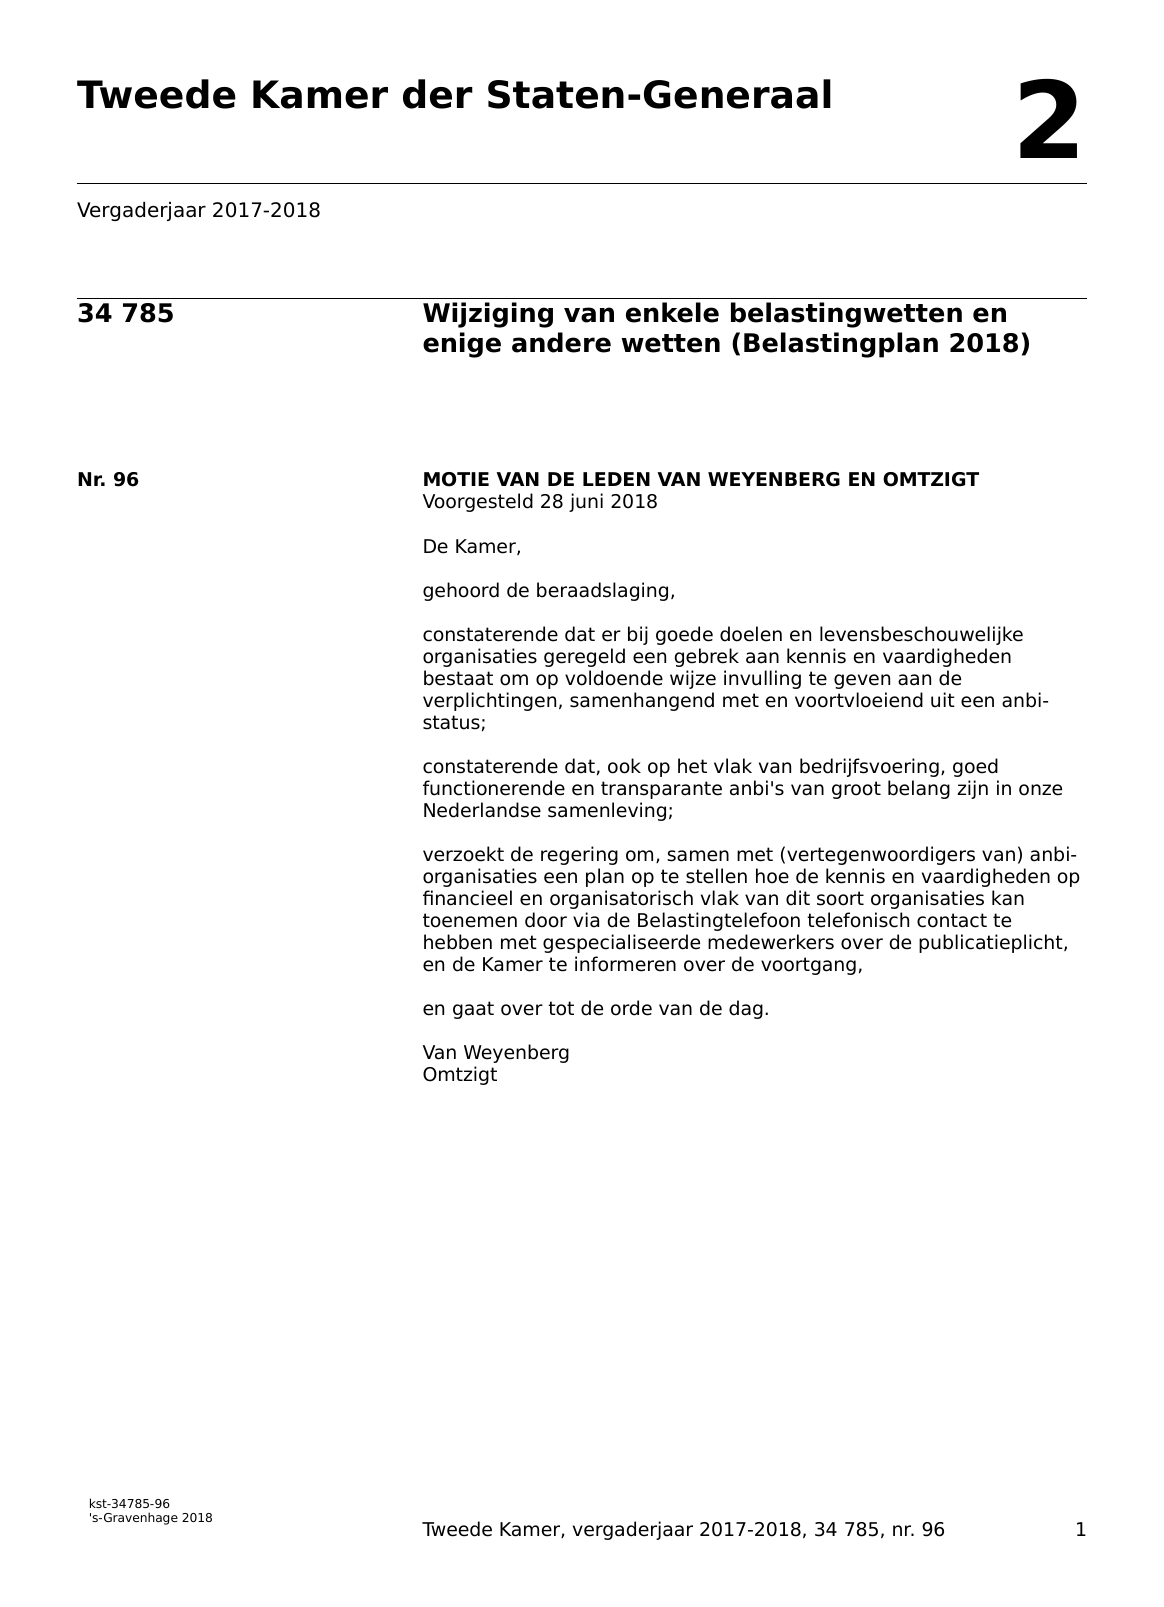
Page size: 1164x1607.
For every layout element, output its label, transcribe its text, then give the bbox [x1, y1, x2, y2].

text constaterende dat, ook op het vlak van bedrijfsvoering, goed functionerende en transparante anbi's van groot belang zijn in onze Nederlandse samenleving; [422, 756, 1087, 822]
text Voorgesteld 28 juni 2018 [422, 491, 1087, 513]
text kst-34785-96 [88, 1497, 323, 1511]
subtitle 34 785 Wijziging van enkele belastingwetten en enige andere wetten (Belastingplan 2018) [77, 299, 1087, 358]
text gehoord de beraadslaging, [422, 580, 1087, 602]
table_header 2 [886, 59, 1087, 183]
text 's-Gravenhage 2018 [88, 1511, 323, 1525]
subtitle Nr. 96 MOTIE VAN DE LEDEN VAN WEYENBERG EN OMTZIGT [77, 469, 1087, 491]
table_cell Vergaderjaar 2017-2018 [77, 184, 1087, 298]
table_header Tweede Kamer der Staten-Generaal [77, 59, 886, 183]
text De Kamer, [422, 536, 1087, 557]
text Van Weyenberg [422, 1042, 1087, 1064]
text en gaat over tot de orde van de dag. [422, 998, 1087, 1020]
text Omtzigt [422, 1064, 1087, 1086]
text verzoekt de regering om, samen met (vertegenwoordigers van) anbi-organisaties een plan op te stellen hoe de kennis en vaardigheden op financieel en organisatorisch vlak van dit soort organisaties kan toenemen door via de Belastingtelefoon telefonisch contact te hebben met gespecialiseerde medewerkers over de publicatieplicht, en de Kamer te informeren over de voortgang, [422, 844, 1087, 976]
text constaterende dat er bij goede doelen en levensbeschouwelijke organisaties geregeld een gebrek aan kennis en vaardigheden bestaat om op voldoende wijze invulling te geven aan de verplichtingen, samenhangend met en voortvloeiend uit een anbi-status; [422, 624, 1087, 734]
